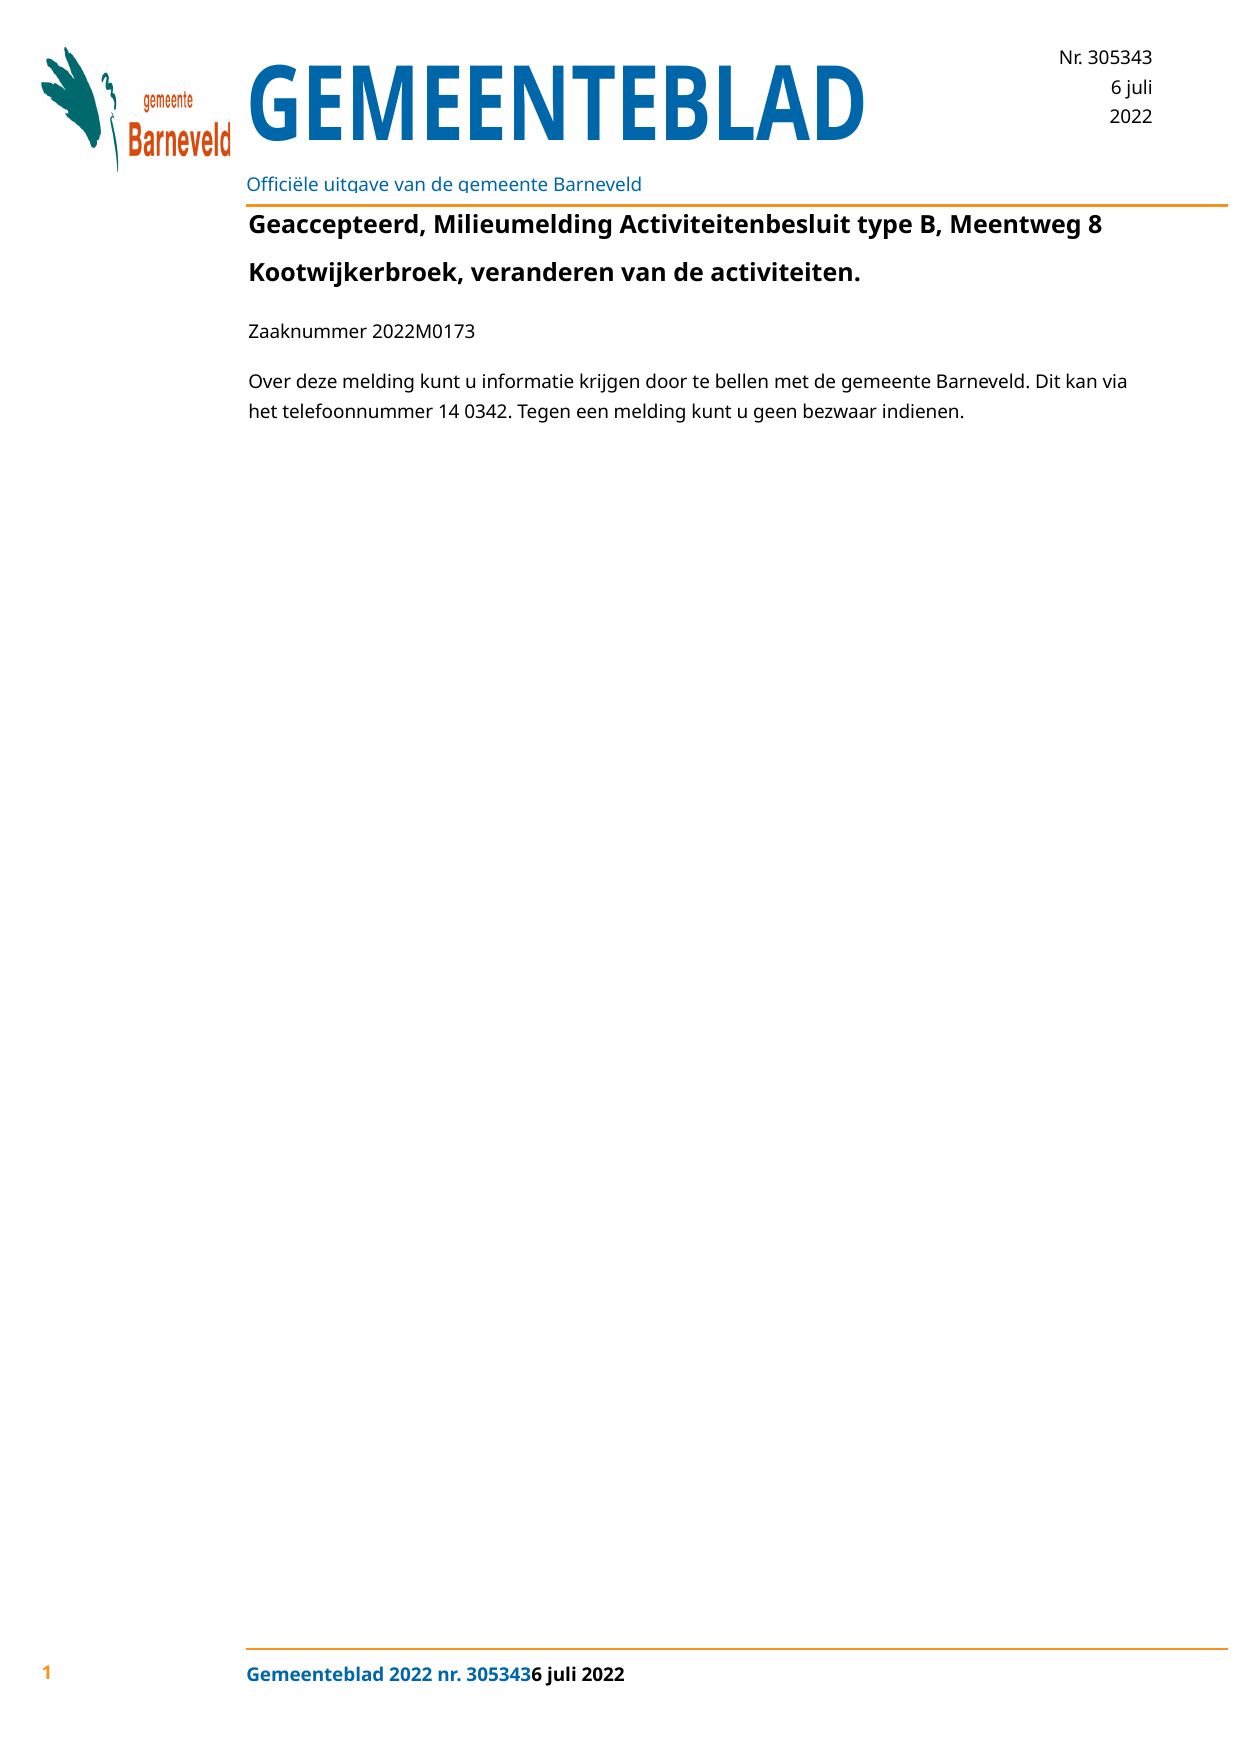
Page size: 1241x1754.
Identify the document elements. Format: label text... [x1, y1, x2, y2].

text Geaccepteerd, Milieumelding Activiteitenbesluit type B, Meentweg 8 Kootwijkerbroek, veranderen van de activiteiten. [248, 207, 1152, 288]
text Over deze melding kunt u informatie krijgen door te bellen met de gemeente Barneveld. Dit kan via het telefoonnummer 14 0342. Tegen een melding kunt u geen bezwaar indienen. [248, 368, 1152, 424]
text Zaaknummer 2022M0173 [248, 318, 1152, 344]
picture [41, 47, 231, 172]
